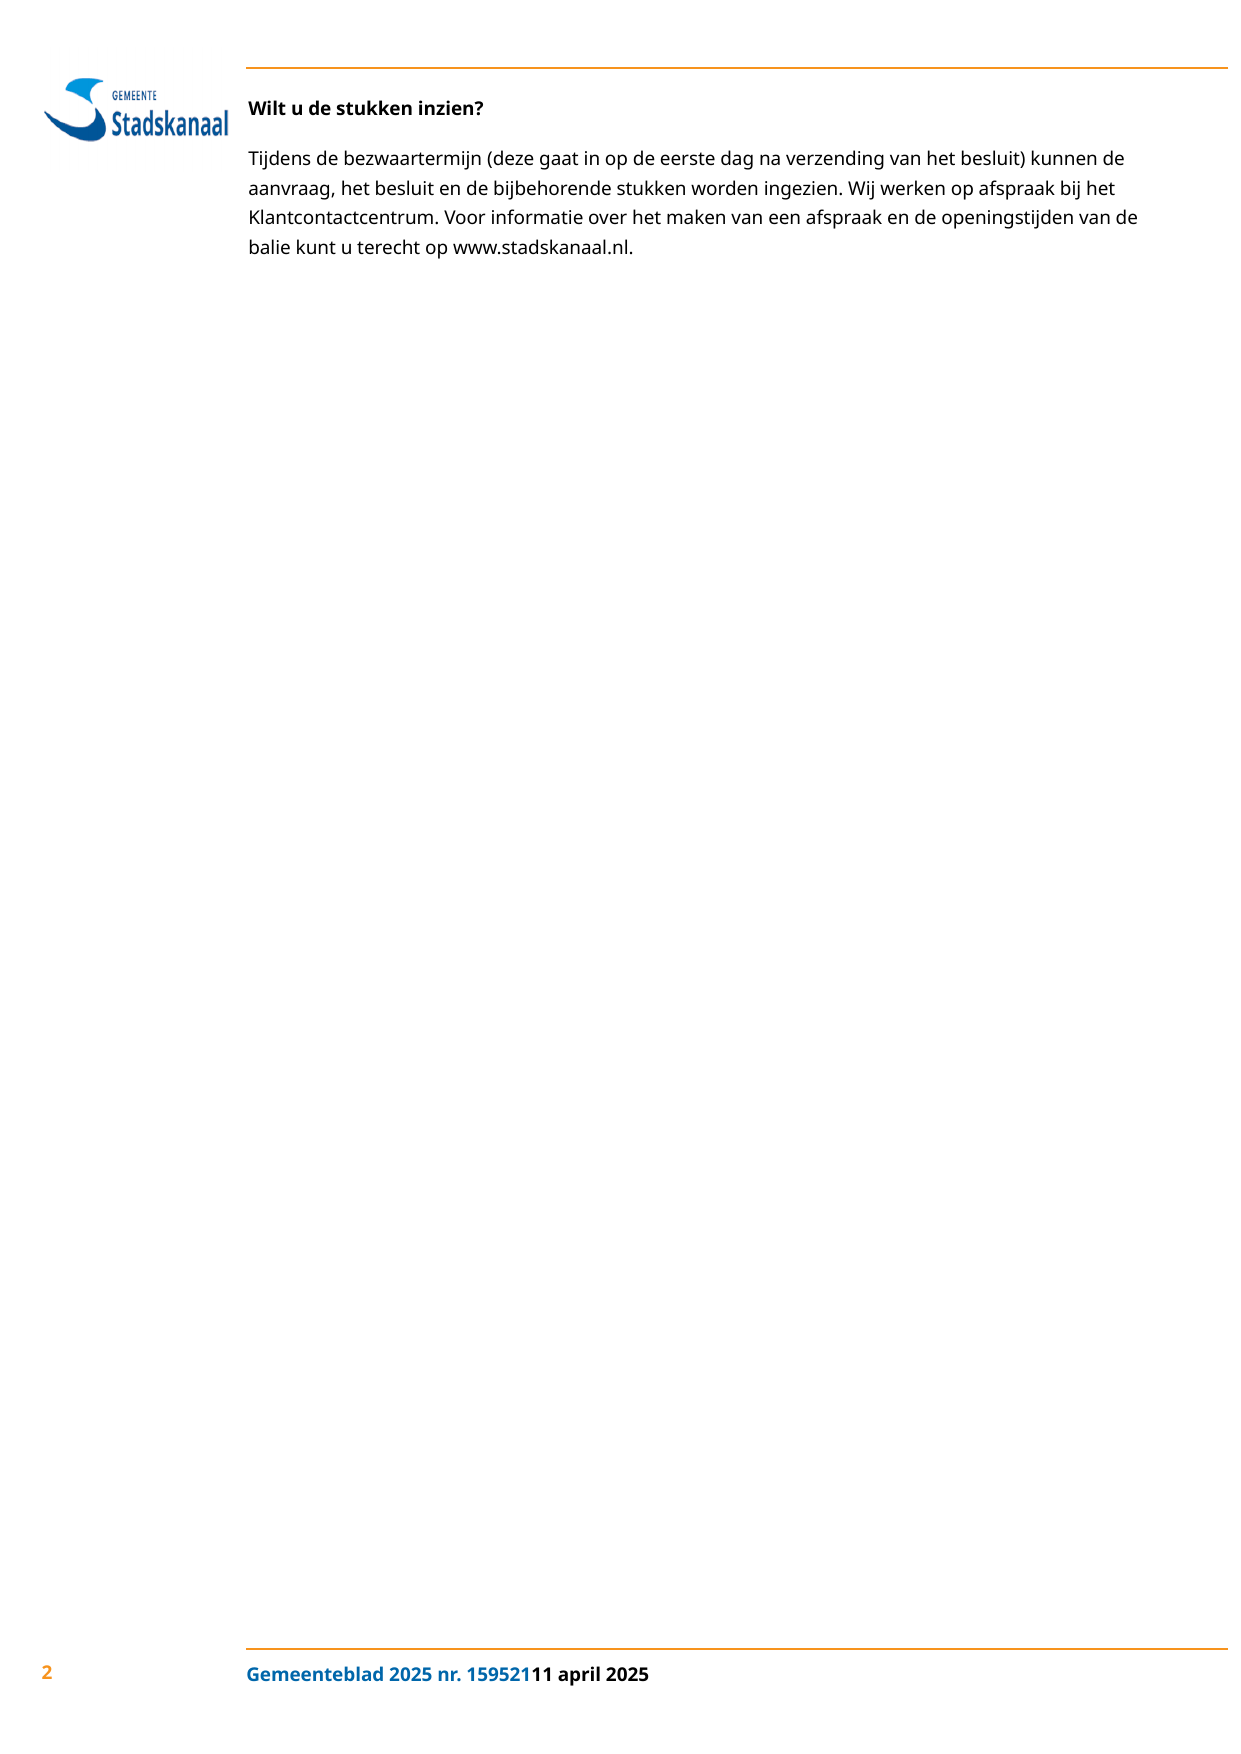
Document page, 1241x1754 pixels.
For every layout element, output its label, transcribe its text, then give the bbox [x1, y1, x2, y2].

text Wilt u de stukken inzien? [248, 95, 1152, 121]
picture [41, 47, 231, 172]
text Tijdens de bezwaartermijn (deze gaat in op de eerste dag na verzending van het besluit) kunnen de aanvraag, het besluit en de bijbehorende stukken worden ingezien. Wij werken op afspraak bij het Klantcontactcentrum. Voor informatie over het maken van een afspraak en de openingstijden van de balie kunt u terecht op www.stadskanaal.nl. [248, 145, 1152, 260]
